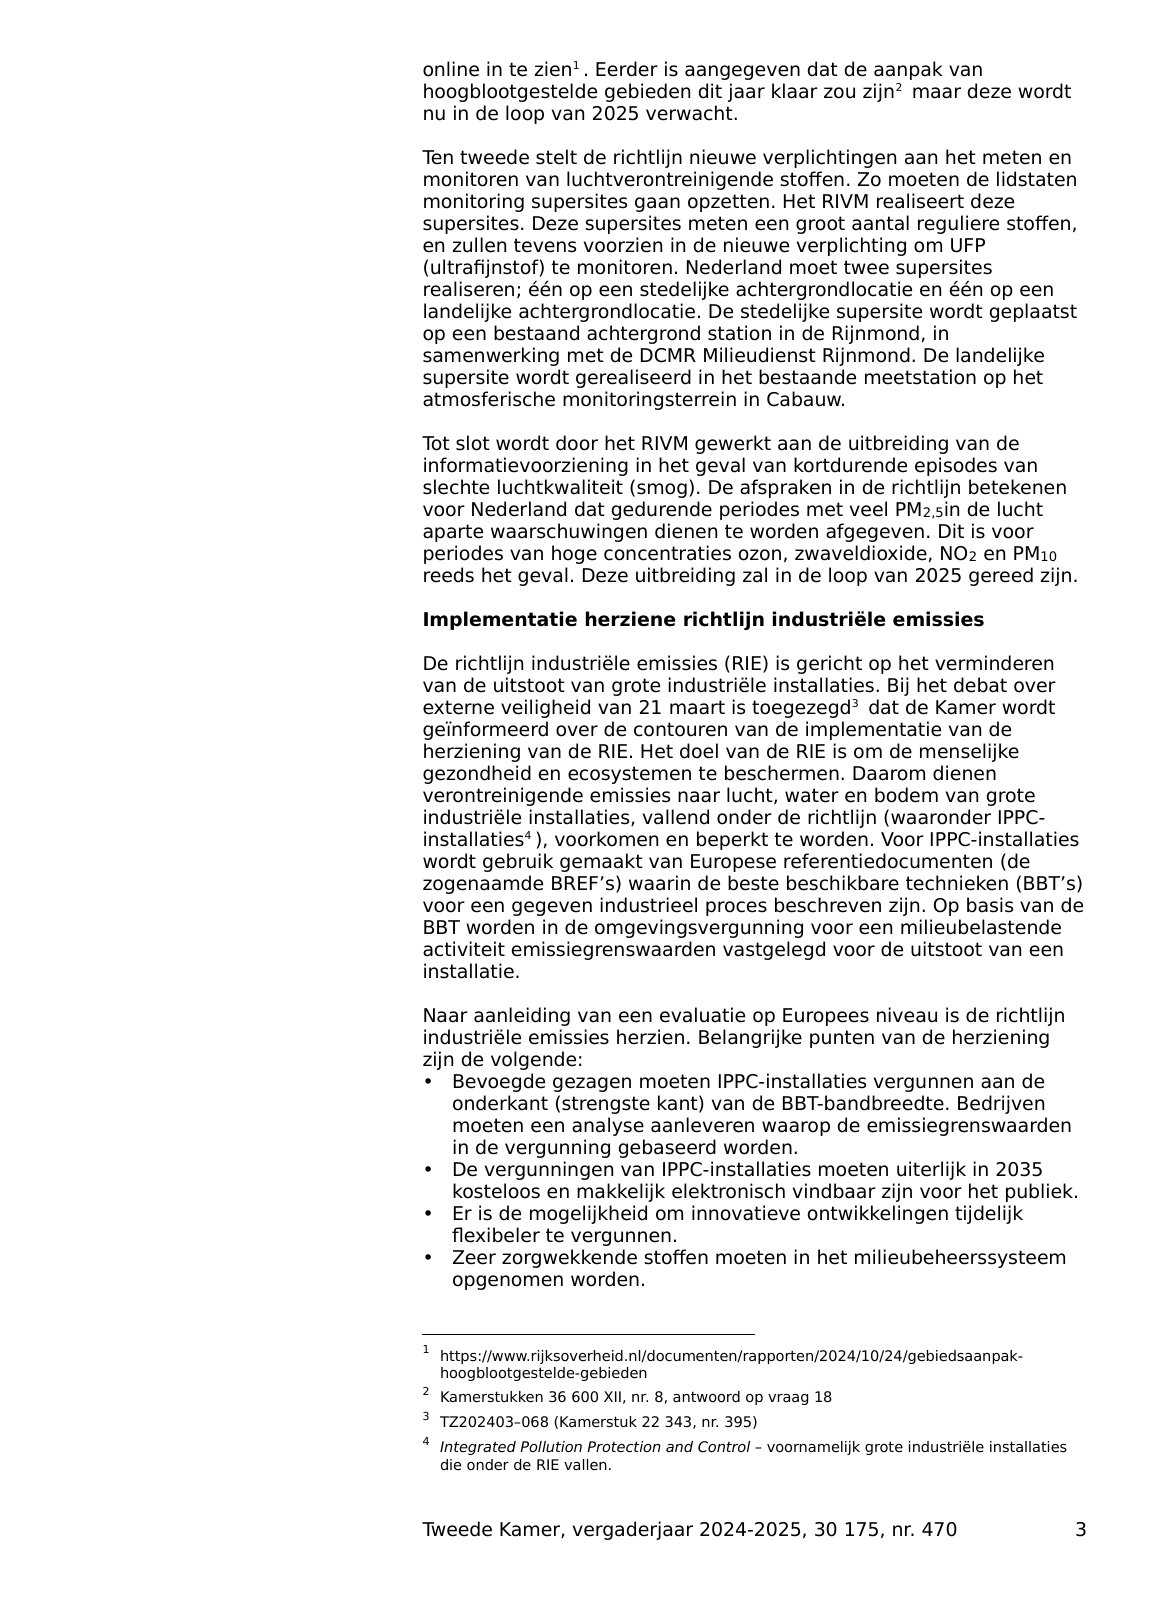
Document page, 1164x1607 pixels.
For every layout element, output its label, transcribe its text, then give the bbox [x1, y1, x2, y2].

text • Zeer zorgwekkende stoffen moeten in het milieubeheerssysteem opgenomen worden. [422, 1247, 1087, 1291]
text • De vergunningen van IPPC-installaties moeten uiterlijk in 2035 kosteloos en makkelijk elektronisch vindbaar zijn voor het publiek. [422, 1159, 1087, 1203]
text Naar aanleiding van een evaluatie op Europees niveau is de richtlijn industriële emissies herzien. Belangrijke punten van de herziening zijn de volgende: [422, 1005, 1087, 1071]
text https://www.rijksoverheid.nl/documenten/rapporten/2024/10/24/gebiedsaanpak-hoogblootgestelde-gebieden [422, 1343, 1087, 1382]
text Tot slot wordt door het RIVM gewerkt aan de uitbreiding van de informatievoorziening in het geval van kortdurende episodes van slechte luchtkwaliteit (smog). De afspraken in de richtlijn betekenen voor Nederland dat gedurende periodes met veel PM2,5in de lucht aparte waarschuwingen dienen te worden afgegeven. Dit is voor periodes van hoge concentraties ozon, zwaveldioxide, NO2 en PM10 reeds het geval. Deze uitbreiding zal in de loop van 2025 gereed zijn. [422, 433, 1087, 587]
text • Er is de mogelijkheid om innovatieve ontwikkelingen tijdelijk flexibeler te vergunnen. [422, 1203, 1087, 1247]
text TZ202403–068 (Kamerstuk 22 343, nr. 395) [422, 1410, 1087, 1432]
text Ten tweede stelt de richtlijn nieuwe verplichtingen aan het meten en monitoren van luchtverontreinigende stoffen. Zo moeten de lidstaten monitoring supersites gaan opzetten. Het RIVM realiseert deze supersites. Deze supersites meten een groot aantal reguliere stoffen, en zullen tevens voorzien in de nieuwe verplichting om UFP (ultrafijnstof) te monitoren. Nederland moet twee supersites realiseren; één op een stedelijke achtergrondlocatie en één op een landelijke achtergrondlocatie. De stedelijke supersite wordt geplaatst op een bestaand achtergrond station in de Rijnmond, in samenwerking met de DCMR Milieudienst Rijnmond. De landelijke supersite wordt gerealiseerd in het bestaande meetstation op het atmosferische monitoringsterrein in Cabauw. [422, 147, 1087, 411]
subtitle Implementatie herziene richtlijn industriële emissies [422, 609, 1087, 631]
text Kamerstukken 36 600 XII, nr. 8, antwoord op vraag 18 [422, 1385, 1087, 1407]
text online in te zien. Eerder is aangegeven dat de aanpak van hoogblootgestelde gebieden dit jaar klaar zou zijn maar deze wordt nu in de loop van 2025 verwacht. [422, 59, 1087, 125]
text Integrated Pollution Protection and Control – voornamelijk grote industriële installaties die onder de RIE vallen. [422, 1435, 1087, 1474]
text • Bevoegde gezagen moeten IPPC-installaties vergunnen aan de onderkant (strengste kant) van de BBT-bandbreedte. Bedrijven moeten een analyse aanleveren waarop de emissiegrenswaarden in de vergunning gebaseerd worden. [422, 1071, 1087, 1159]
text De richtlijn industriële emissies (RIE) is gericht op het verminderen van de uitstoot van grote industriële installaties. Bij het debat over externe veiligheid van 21 maart is toegezegd dat de Kamer wordt geïnformeerd over de contouren van de implementatie van de herziening van de RIE. Het doel van de RIE is om de menselijke gezondheid en ecosystemen te beschermen. Daarom dienen verontreinigende emissies naar lucht, water en bodem van grote industriële installaties, vallend onder de richtlijn (waaronder IPPC-installaties), voorkomen en beperkt te worden. Voor IPPC-installaties wordt gebruik gemaakt van Europese referentiedocumenten (de zogenaamde BREF’s) waarin de beste beschikbare technieken (BBT’s) voor een gegeven industrieel proces beschreven zijn. Op basis van de BBT worden in de omgevingsvergunning voor een milieubelastende activiteit emissiegrenswaarden vastgelegd voor de uitstoot van een installatie. [422, 653, 1087, 983]
